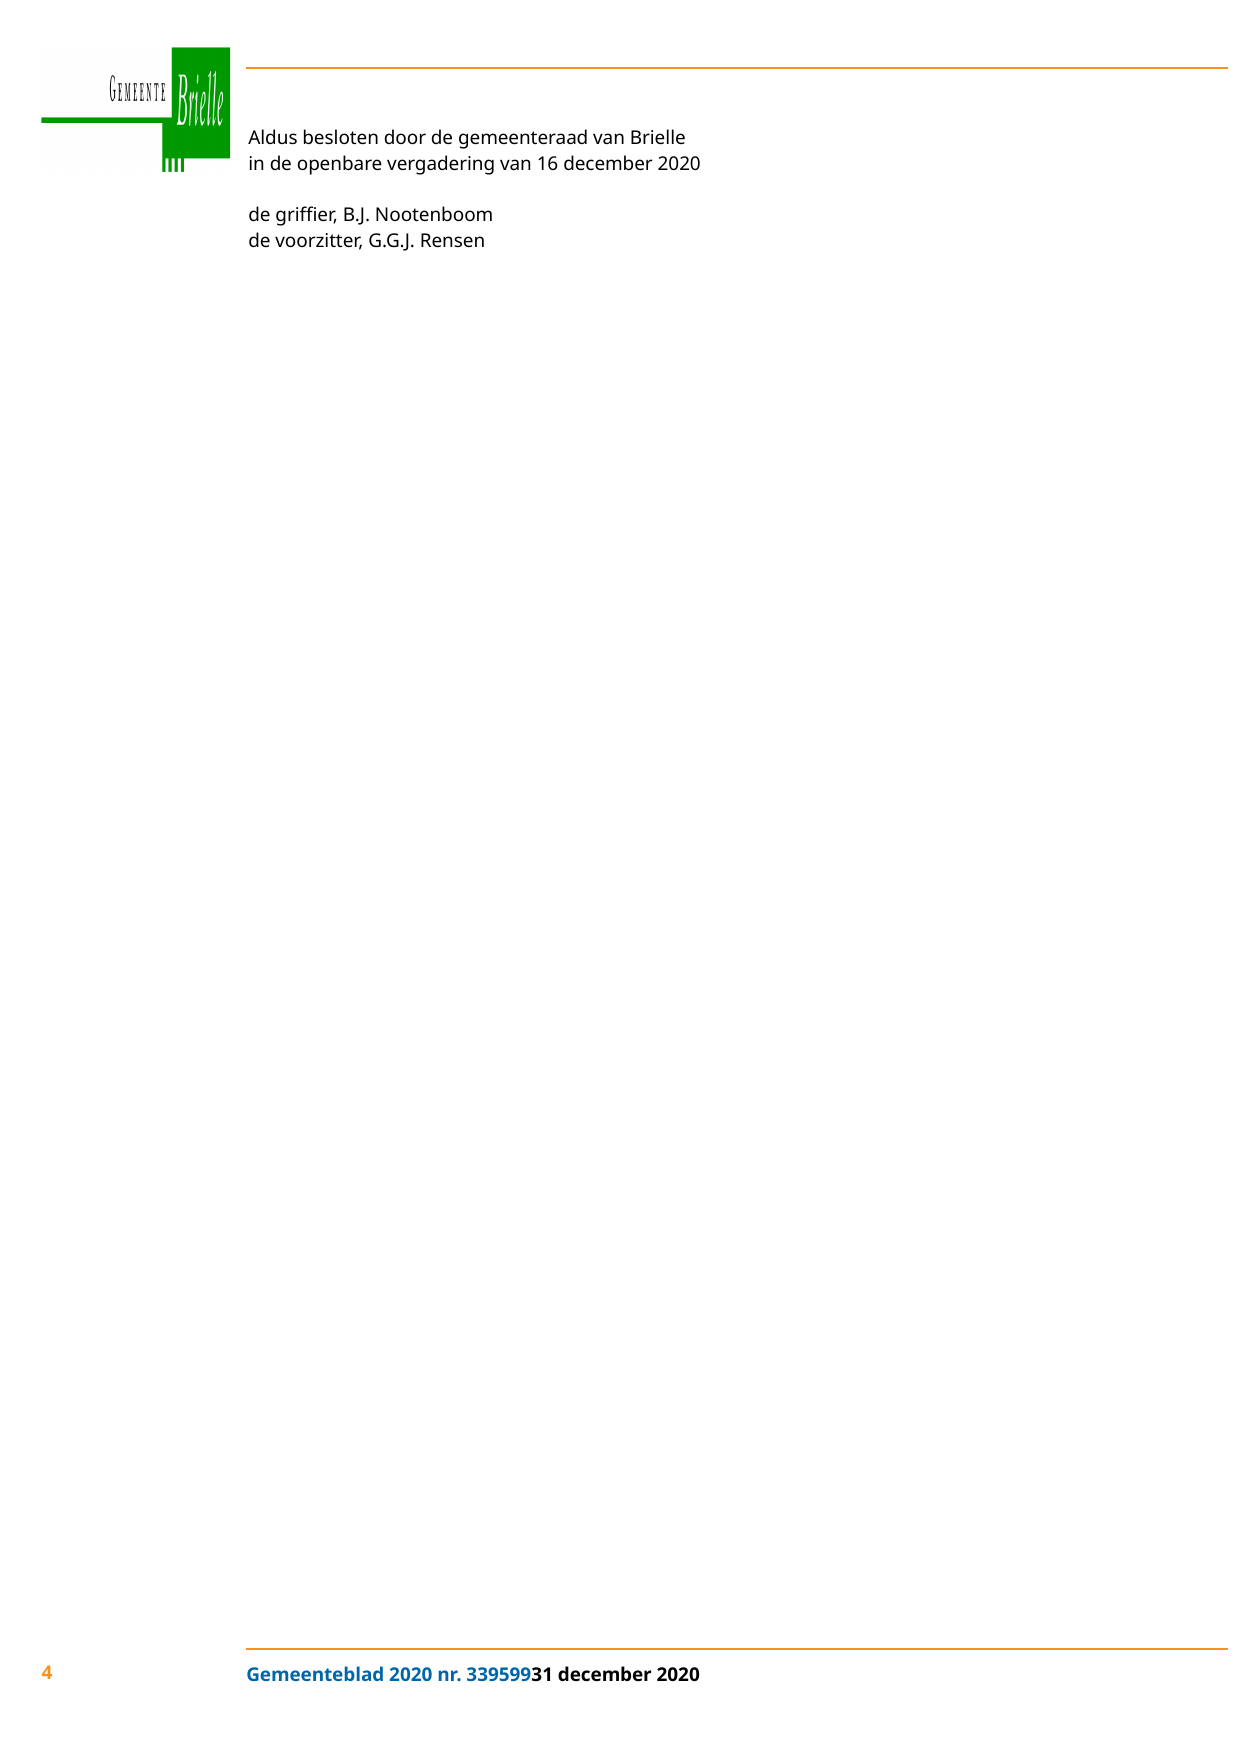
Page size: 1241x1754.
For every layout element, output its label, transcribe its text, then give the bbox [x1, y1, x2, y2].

text Aldus besloten door de gemeenteraad van Brielle [248, 124, 1152, 150]
picture [41, 47, 231, 172]
text de voorzitter, G.G.J. Rensen [248, 227, 1152, 253]
text de griffier, B.J. Nootenboom [248, 202, 1152, 227]
text in de openbare vergadering van 16 december 2020 [248, 150, 1152, 176]
